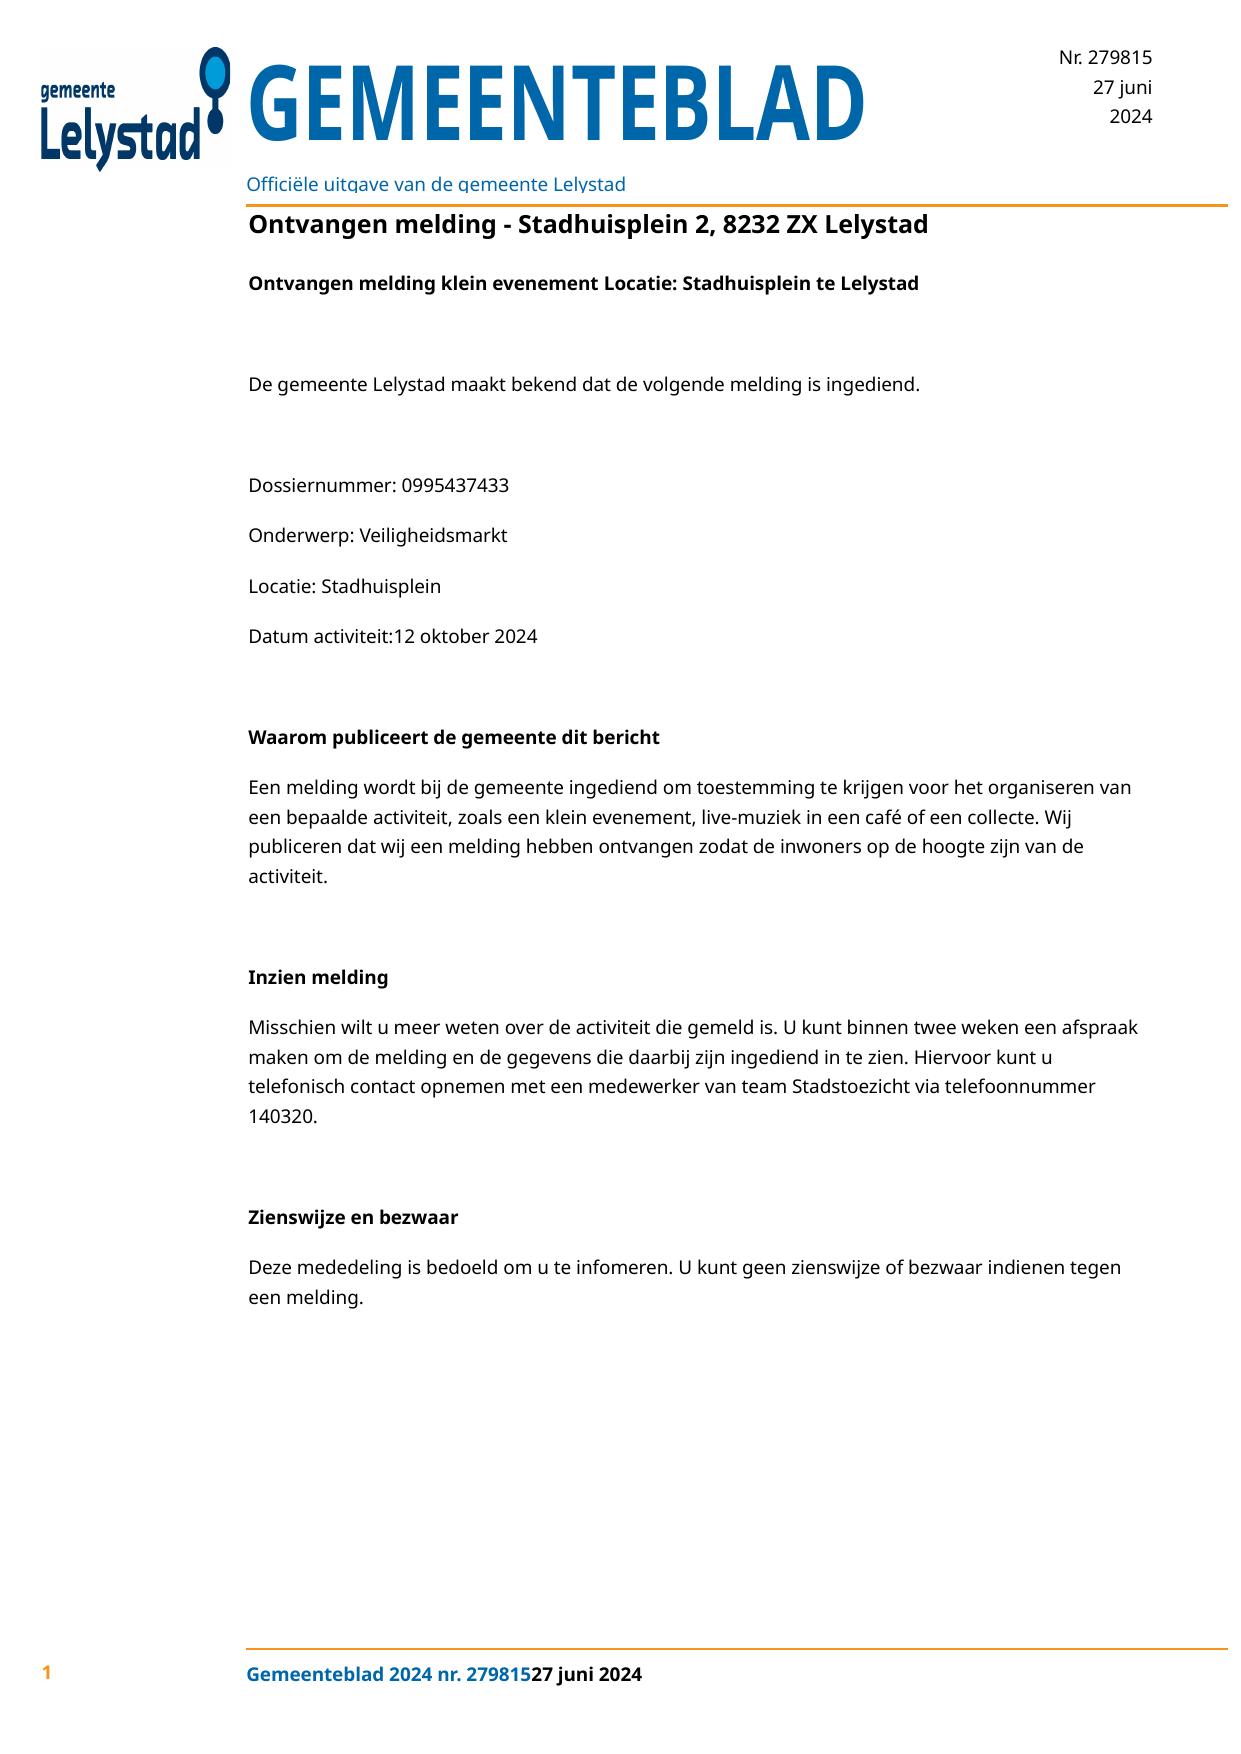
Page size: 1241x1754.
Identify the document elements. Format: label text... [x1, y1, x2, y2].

text Zienswijze en bezwaar [248, 1204, 1152, 1230]
picture [41, 47, 231, 172]
text Deze mededeling is bedoeld om u te infomeren. U kunt geen zienswijze of bezwaar indienen tegen een melding. [248, 1254, 1152, 1310]
text Misschien wilt u meer weten over de activiteit die gemeld is. U kunt binnen twee weken een afspraak maken om de melding en de gegevens die daarbij zijn ingediend in te zien. Hiervoor kunt u telefonisch contact opnemen met een medewerker van team Stadstoezicht via telefoonnummer 140320. [248, 1014, 1152, 1129]
text Ontvangen melding klein evenement Locatie: Stadhuisplein te Lelystad [248, 270, 1152, 296]
text Dossiernummer: 0995437433 [248, 472, 1152, 498]
text Waarom publiceert de gemeente dit bericht [248, 724, 1152, 750]
text Datum activiteit:12 oktober 2024 [248, 623, 1152, 649]
text De gemeente Lelystad maakt bekend dat de volgende melding is ingediend. [248, 371, 1152, 397]
text Inzien melding [248, 964, 1152, 990]
text Onderwerp: Veiligheidsmarkt [248, 522, 1152, 548]
text Ontvangen melding - Stadhuisplein 2, 8232 ZX Lelystad [248, 207, 1152, 241]
text Locatie: Stadhuisplein [248, 573, 1152, 598]
text Een melding wordt bij de gemeente ingediend om toestemming te krijgen voor het organiseren van een bepaalde activiteit, zoals een klein evenement, live-muziek in een café of een collecte. Wij publiceren dat wij een melding hebben ontvangen zodat de inwoners op de hoogte zijn van de activiteit. [248, 774, 1152, 889]
